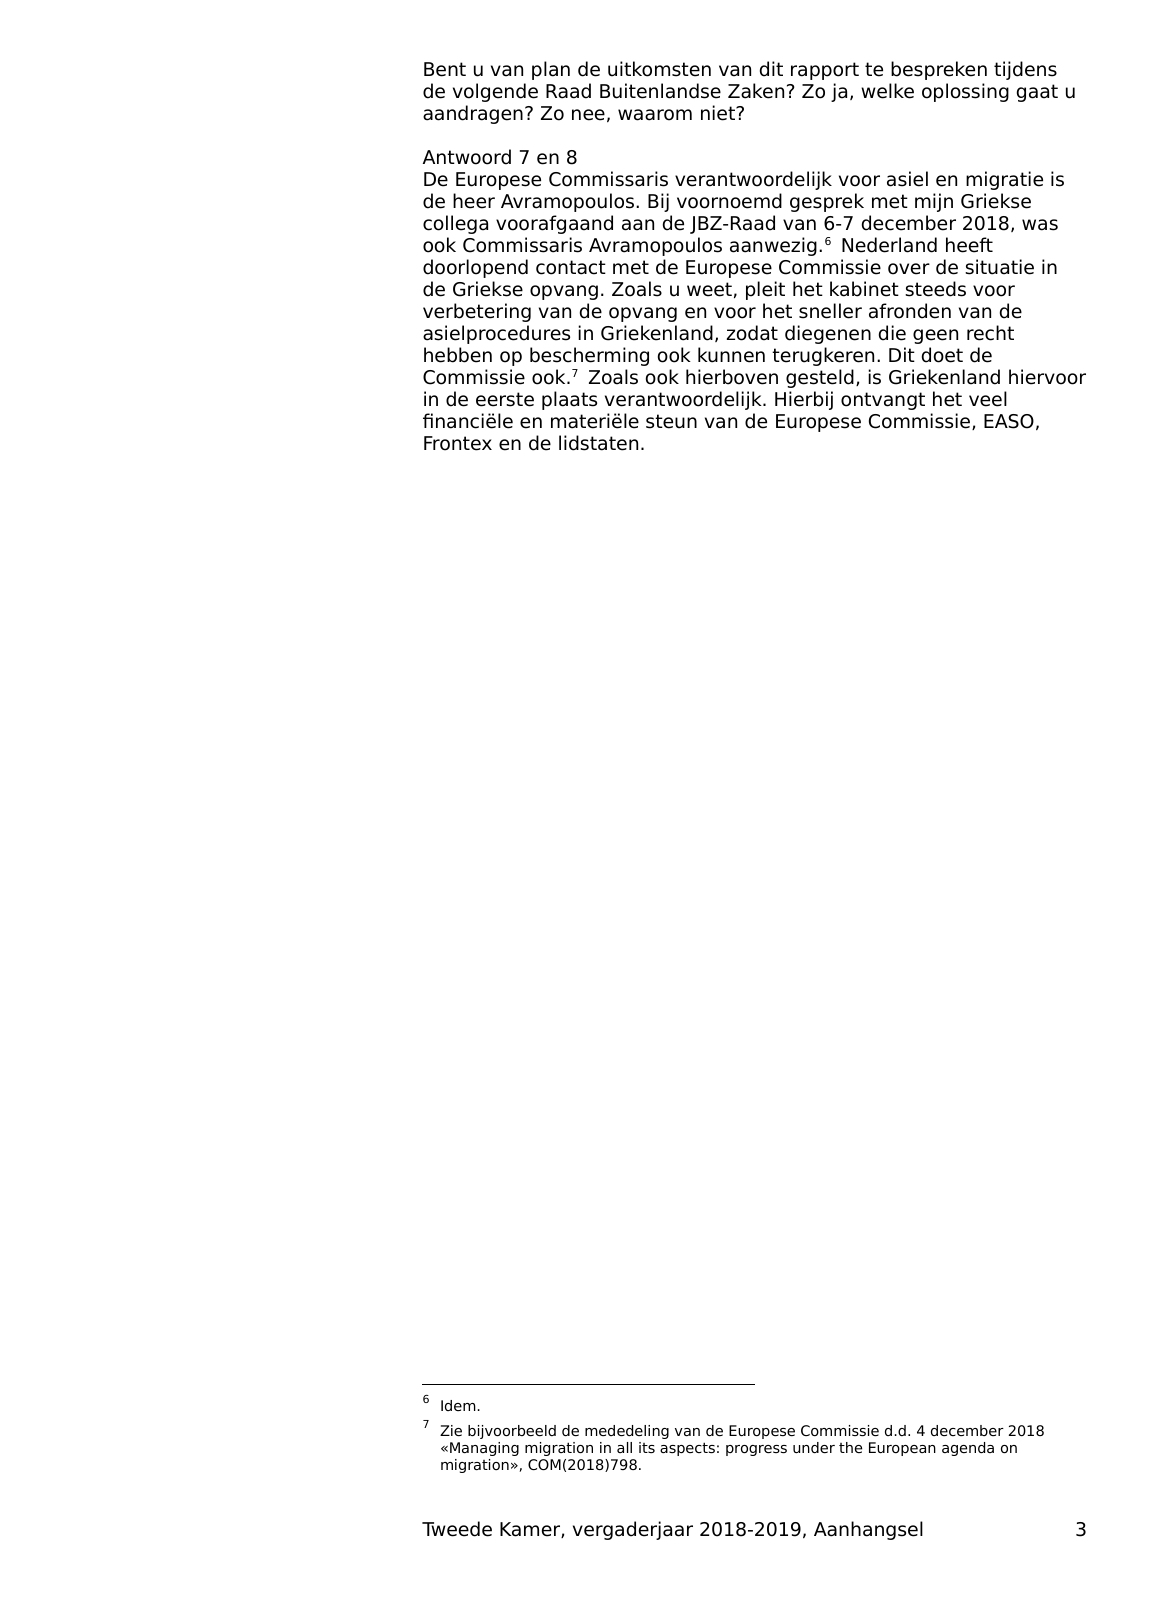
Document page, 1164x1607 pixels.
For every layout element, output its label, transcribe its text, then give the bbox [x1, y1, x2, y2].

text Bent u van plan de uitkomsten van dit rapport te bespreken tijdens de volgende Raad Buitenlandse Zaken? Zo ja, welke oplossing gaat u aandragen? Zo nee, waarom niet? [422, 59, 1087, 125]
text Antwoord 7 en 8 [422, 147, 1087, 169]
text Zie bijvoorbeeld de mededeling van de Europese Commissie d.d. 4 december 2018 «Managing migration in all its aspects: progress under the European agenda on migration», COM(2018)798. [422, 1418, 1087, 1474]
text Idem. [422, 1393, 1087, 1416]
text De Europese Commissaris verantwoordelijk voor asiel en migratie is de heer Avramopoulos. Bij voornoemd gesprek met mijn Griekse collega voorafgaand aan de JBZ-Raad van 6-7 december 2018, was ook Commissaris Avramopoulos aanwezig. Nederland heeft doorlopend contact met de Europese Commissie over de situatie in de Griekse opvang. Zoals u weet, pleit het kabinet steeds voor verbetering van de opvang en voor het sneller afronden van de asielprocedures in Griekenland, zodat diegenen die geen recht hebben op bescherming ook kunnen terugkeren. Dit doet de Commissie ook. Zoals ook hierboven gesteld, is Griekenland hiervoor in de eerste plaats verantwoordelijk. Hierbij ontvangt het veel financiële en materiële steun van de Europese Commissie, EASO, Frontex en de lidstaten. [422, 169, 1087, 455]
